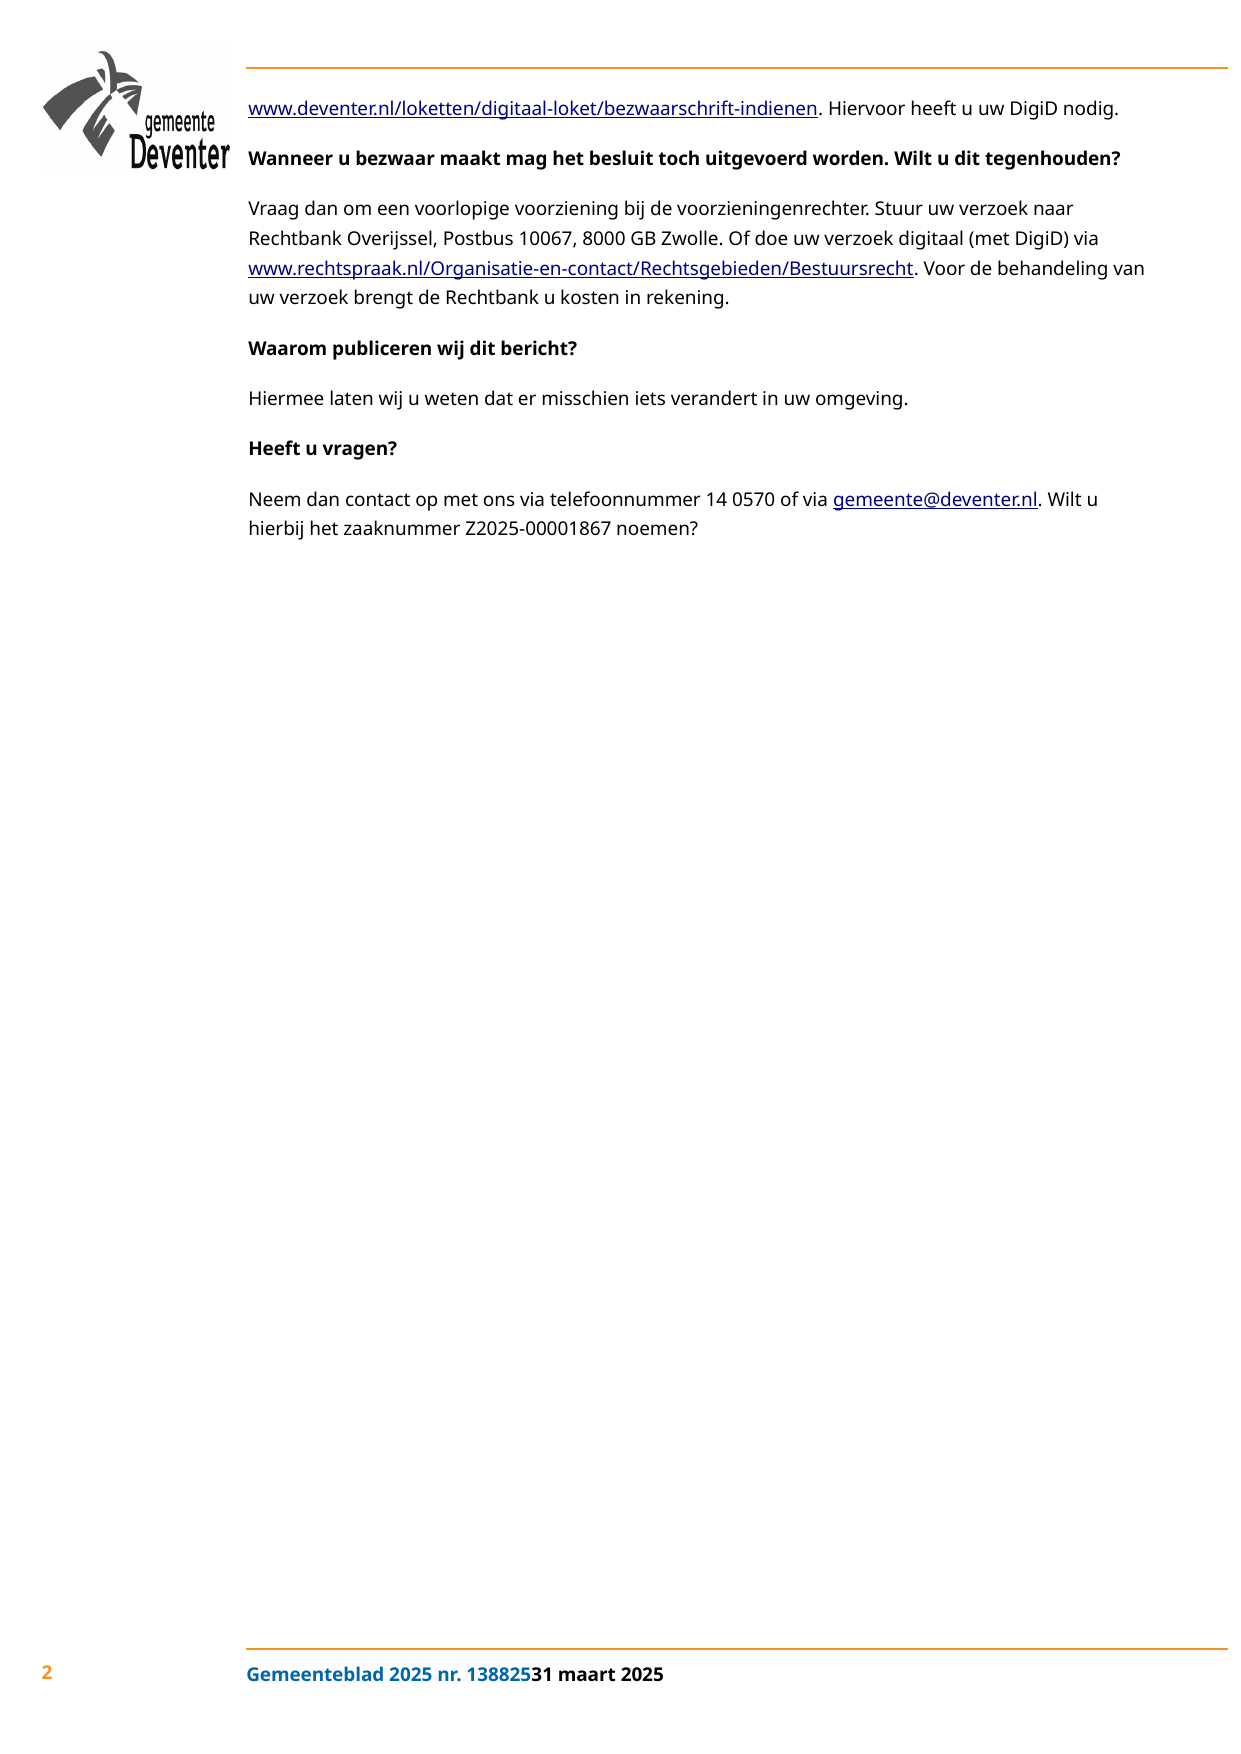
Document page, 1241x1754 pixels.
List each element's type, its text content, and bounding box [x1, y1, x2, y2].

text Wanneer u bezwaar maakt mag het besluit toch uitgevoerd worden. Wilt u dit tegenhouden? [248, 145, 1152, 171]
text Waarom publiceren wij dit bericht? [248, 335, 1152, 361]
text Heeft u vragen? [248, 436, 1152, 461]
text Neem dan contact op met ons via telefoonnummer 14 0570 of via gemeente@deventer.nl. Wilt u hierbij het zaaknummer Z2025-00001867 noemen? [248, 486, 1152, 541]
text Hiermee laten wij u weten dat er misschien iets verandert in uw omgeving. [248, 385, 1152, 411]
text Vraag dan om een voorlopige voorziening bij de voorzieningenrechter. Stuur uw verzoek naar Rechtbank Overijssel, Postbus 10067, 8000 GB Zwolle. Of doe uw verzoek digitaal (met DigiD) via www.rechtspraak.nl/Organisatie-en-contact/Rechtsgebieden/Bestuursrecht. Voor de behandeling van uw verzoek brengt de Rechtbank u kosten in rekening. [248, 196, 1152, 310]
text www.deventer.nl/loketten/digitaal-loket/bezwaarschrift-indienen. Hiervoor heeft u uw DigiD nodig. [248, 95, 1152, 121]
picture [41, 47, 231, 172]
